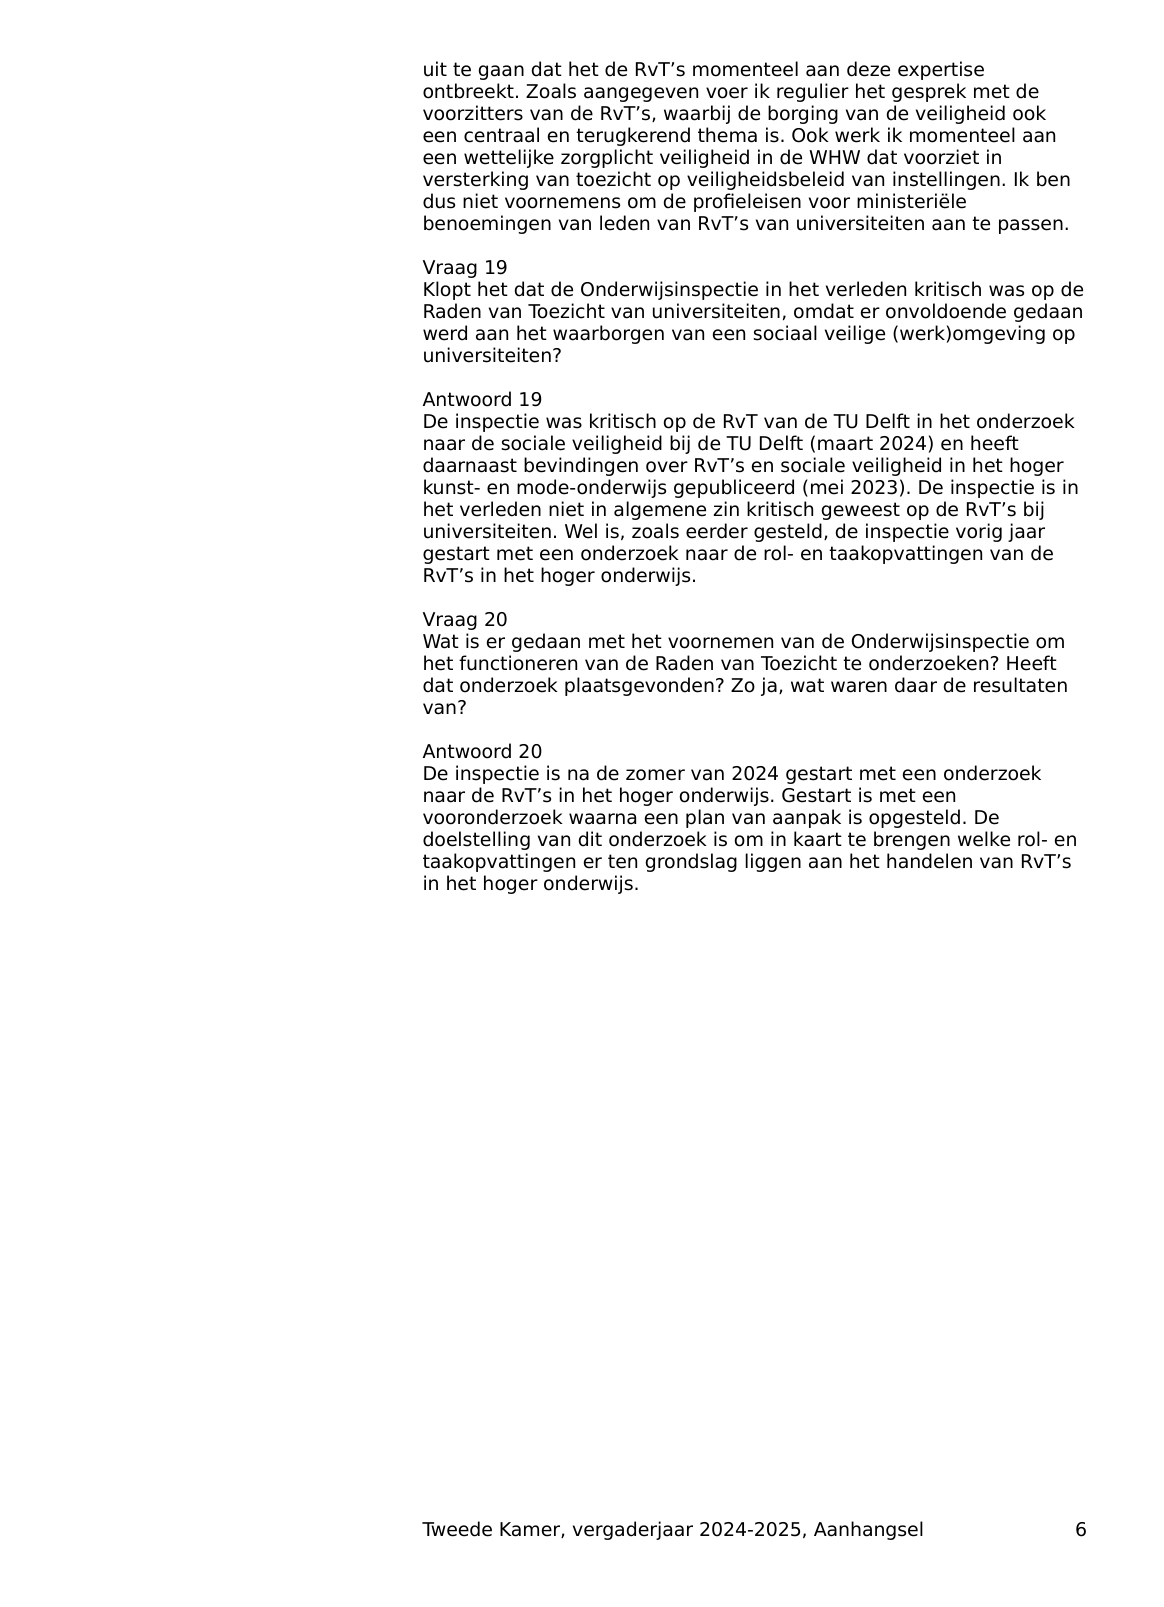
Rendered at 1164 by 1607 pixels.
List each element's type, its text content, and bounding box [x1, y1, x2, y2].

text Klopt het dat de Onderwijsinspectie in het verleden kritisch was op de Raden van Toezicht van universiteiten, omdat er onvoldoende gedaan werd aan het waarborgen van een sociaal veilige (werk)omgeving op universiteiten? [422, 279, 1087, 367]
text Antwoord 20 [422, 741, 1087, 763]
text Antwoord 19 [422, 389, 1087, 411]
text De inspectie is na de zomer van 2024 gestart met een onderzoek naar de RvT’s in het hoger onderwijs. Gestart is met een vooronderzoek waarna een plan van aanpak is opgesteld. De doelstelling van dit onderzoek is om in kaart te brengen welke rol- en taakopvattingen er ten grondslag liggen aan het handelen van RvT’s in het hoger onderwijs. [422, 763, 1087, 895]
text Vraag 19 [422, 257, 1087, 279]
text De inspectie was kritisch op de RvT van de TU Delft in het onderzoek naar de sociale veiligheid bij de TU Delft (maart 2024) en heeft daarnaast bevindingen over RvT’s en sociale veiligheid in het hoger kunst- en mode-onderwijs gepubliceerd (mei 2023). De inspectie is in het verleden niet in algemene zin kritisch geweest op de RvT’s bij universiteiten. Wel is, zoals eerder gesteld, de inspectie vorig jaar gestart met een onderzoek naar de rol- en taakopvattingen van de RvT’s in het hoger onderwijs. [422, 411, 1087, 587]
text Wat is er gedaan met het voornemen van de Onderwijsinspectie om het functioneren van de Raden van Toezicht te onderzoeken? Heeft dat onderzoek plaatsgevonden? Zo ja, wat waren daar de resultaten van? [422, 631, 1087, 719]
text uit te gaan dat het de RvT’s momenteel aan deze expertise ontbreekt. Zoals aangegeven voer ik regulier het gesprek met de voorzitters van de RvT’s, waarbij de borging van de veiligheid ook een centraal en terugkerend thema is. Ook werk ik momenteel aan een wettelijke zorgplicht veiligheid in de WHW dat voorziet in versterking van toezicht op veiligheidsbeleid van instellingen. Ik ben dus niet voornemens om de profieleisen voor ministeriële benoemingen van leden van RvT’s van universiteiten aan te passen. [422, 59, 1087, 235]
text Vraag 20 [422, 609, 1087, 631]
